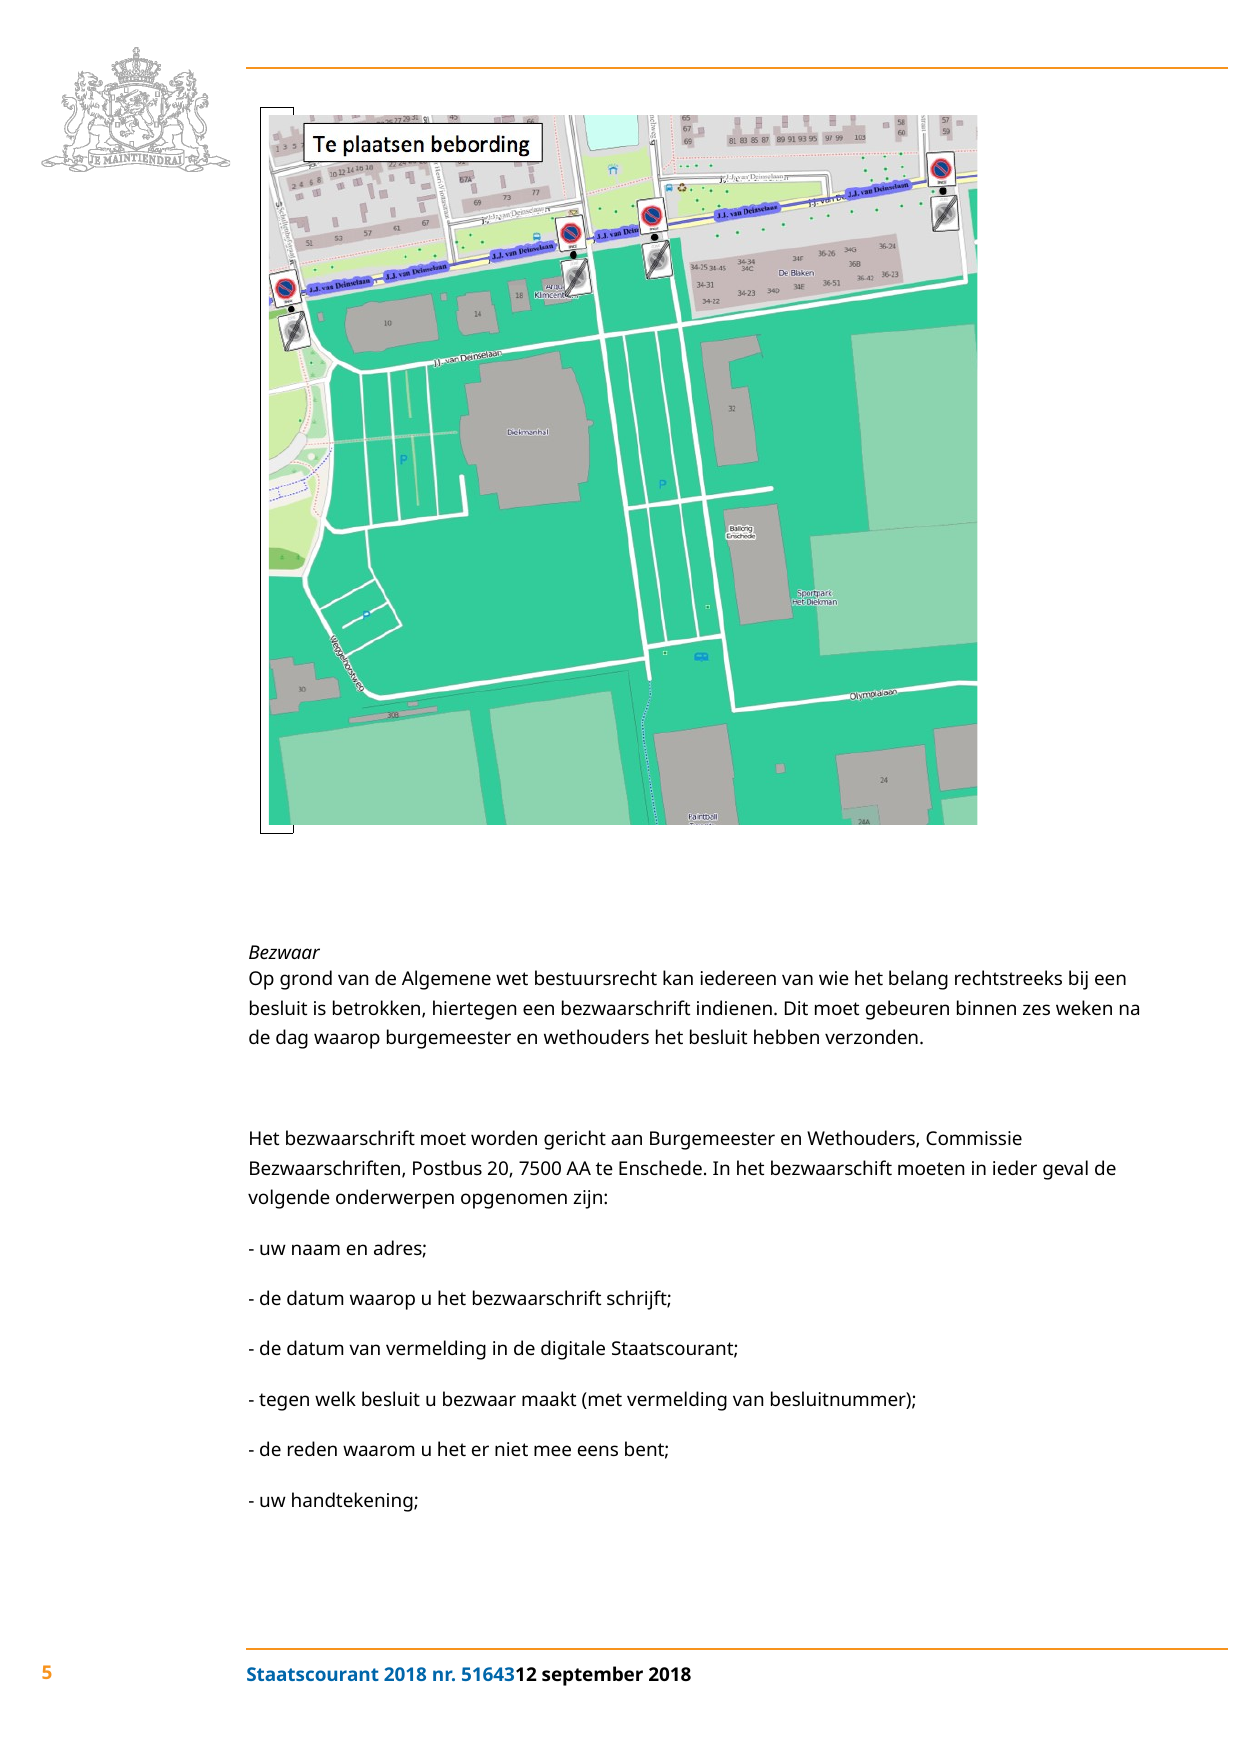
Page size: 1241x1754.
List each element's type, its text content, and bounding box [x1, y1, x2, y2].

text Het bezwaarschrift moet worden gericht aan Burgemeester en Wethouders, Commissie Bezwaarschriften, Postbus 20, 7500 AA te Enschede. In het bezwaarschift moeten in ieder geval de volgende onderwerpen opgenomen zijn: [248, 1125, 1152, 1210]
text - uw handtekening; [248, 1487, 1152, 1512]
text - tegen welk besluit u bezwaar maakt (met vermelding van besluitnummer); [248, 1386, 1152, 1412]
text Bezwaar [248, 939, 1152, 965]
text - uw naam en adres; [248, 1235, 1152, 1260]
text - de datum waarop u het bezwaarschrift schrijft; [248, 1285, 1152, 1311]
text - de datum van vermelding in de digitale Staatscourant; [248, 1336, 1152, 1361]
text - de reden waarom u het er niet mee eens bent; [248, 1436, 1152, 1462]
picture [268, 115, 978, 825]
text Op grond van de Algemene wet bestuursrecht kan iedereen van wie het belang rechtstreeks bij een besluit is betrokken, hiertegen een bezwaarschrift indienen. Dit moet gebeuren binnen zes weken na de dag waarop burgemeester en wethouders het besluit hebben verzonden. [248, 965, 1152, 1050]
picture [41, 47, 231, 172]
